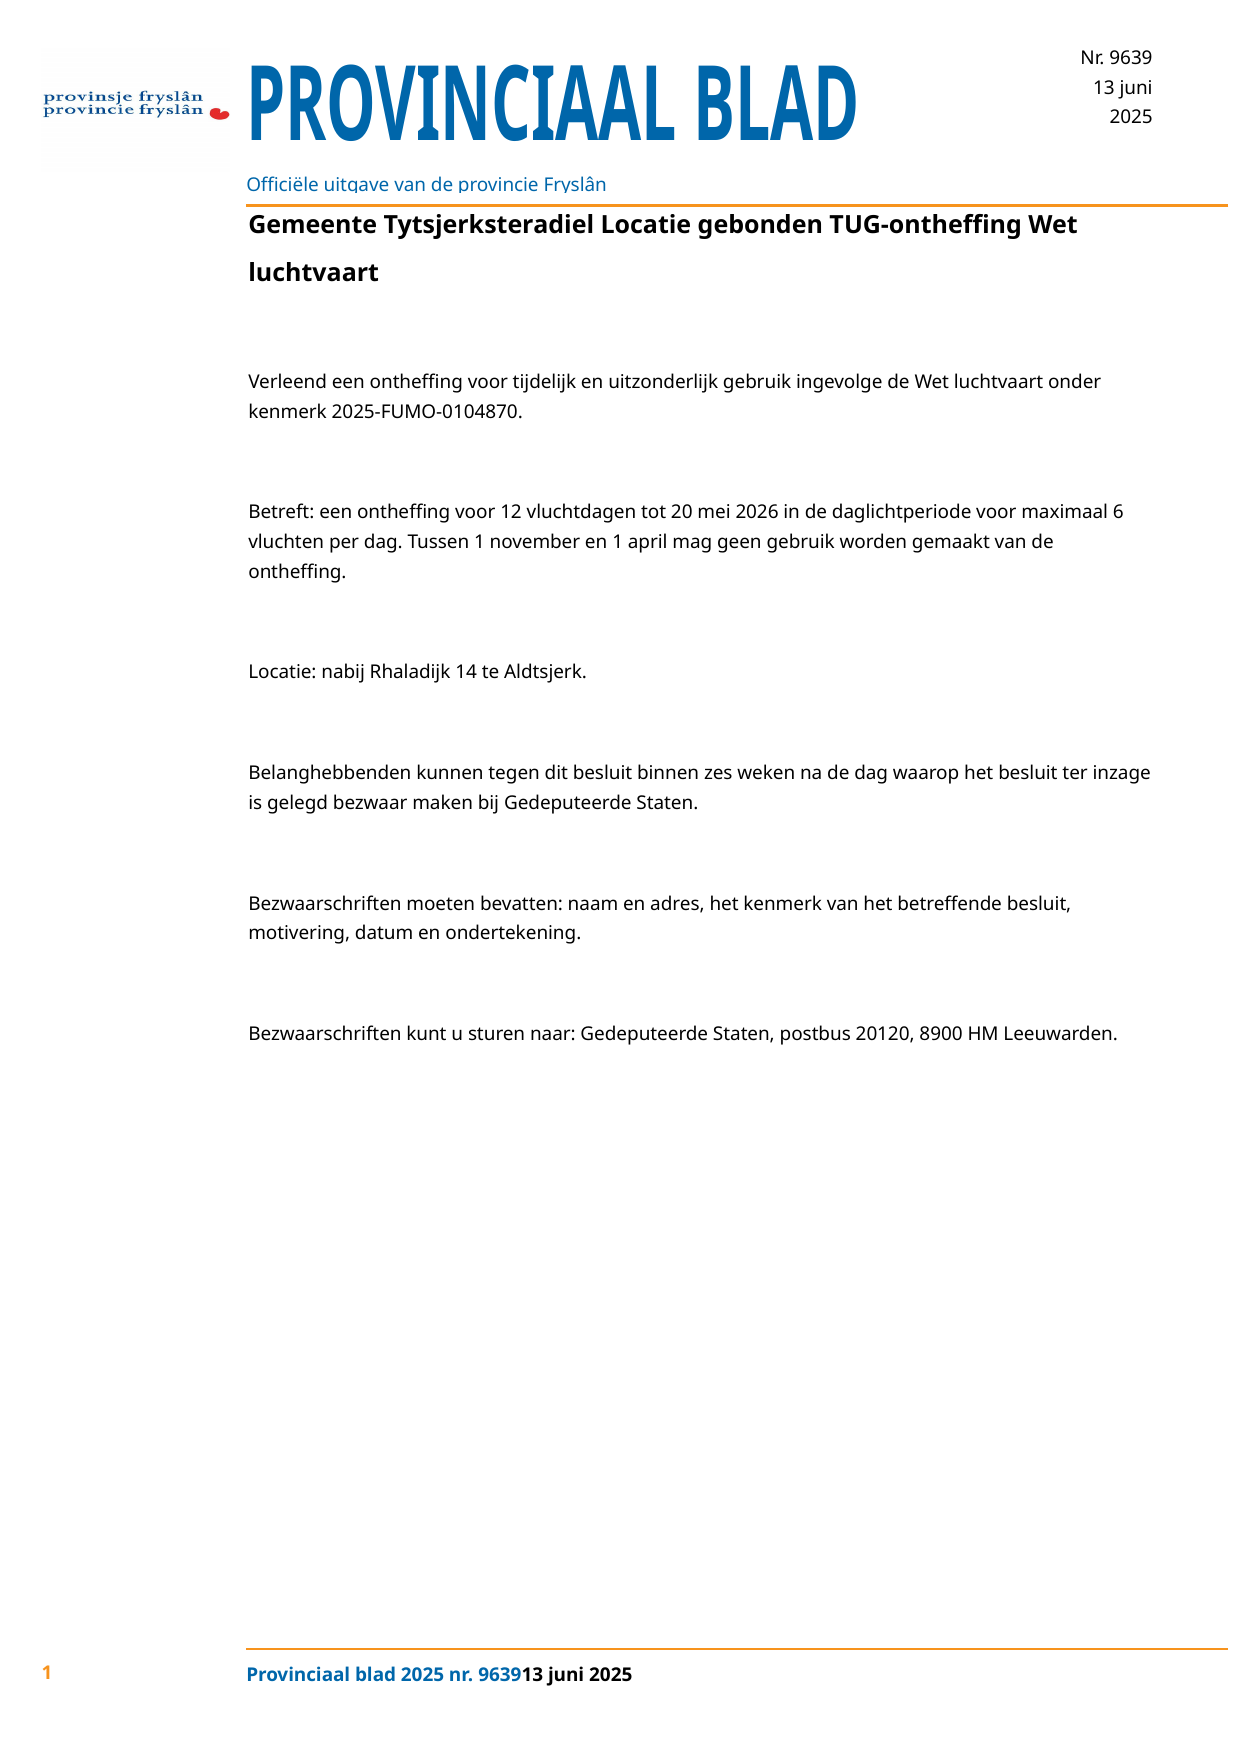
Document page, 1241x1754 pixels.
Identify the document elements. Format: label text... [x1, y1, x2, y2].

text Verleend een ontheffing voor tijdelijk en uitzonderlijk gebruik ingevolge de Wet luchtvaart onder kenmerk 2025-FUMO-0104870. [248, 368, 1152, 424]
text Belanghebbenden kunnen tegen dit besluit binnen zes weken na de dag waarop het besluit ter inzage is gelegd bezwaar maken bij Gedeputeerde Staten. [248, 759, 1152, 815]
text Gemeente Tytsjerksteradiel Locatie gebonden TUG-ontheffing Wet luchtvaart [248, 207, 1152, 288]
picture [41, 47, 231, 172]
text Locatie: nabij Rhaladijk 14 te Aldtsjerk. [248, 659, 1152, 684]
text Bezwaarschriften kunt u sturen naar: Gedeputeerde Staten, postbus 20120, 8900 HM Leeuwarden. [248, 1020, 1152, 1046]
text Bezwaarschriften moeten bevatten: naam en adres, het kenmerk van het betreffende besluit, motivering, datum en ondertekening. [248, 890, 1152, 945]
text Betreft: een ontheffing voor 12 vluchtdagen tot 20 mei 2026 in de daglichtperiode voor maximaal 6 vluchten per dag. Tussen 1 november en 1 april mag geen gebruik worden gemaakt van de ontheffing. [248, 499, 1152, 584]
